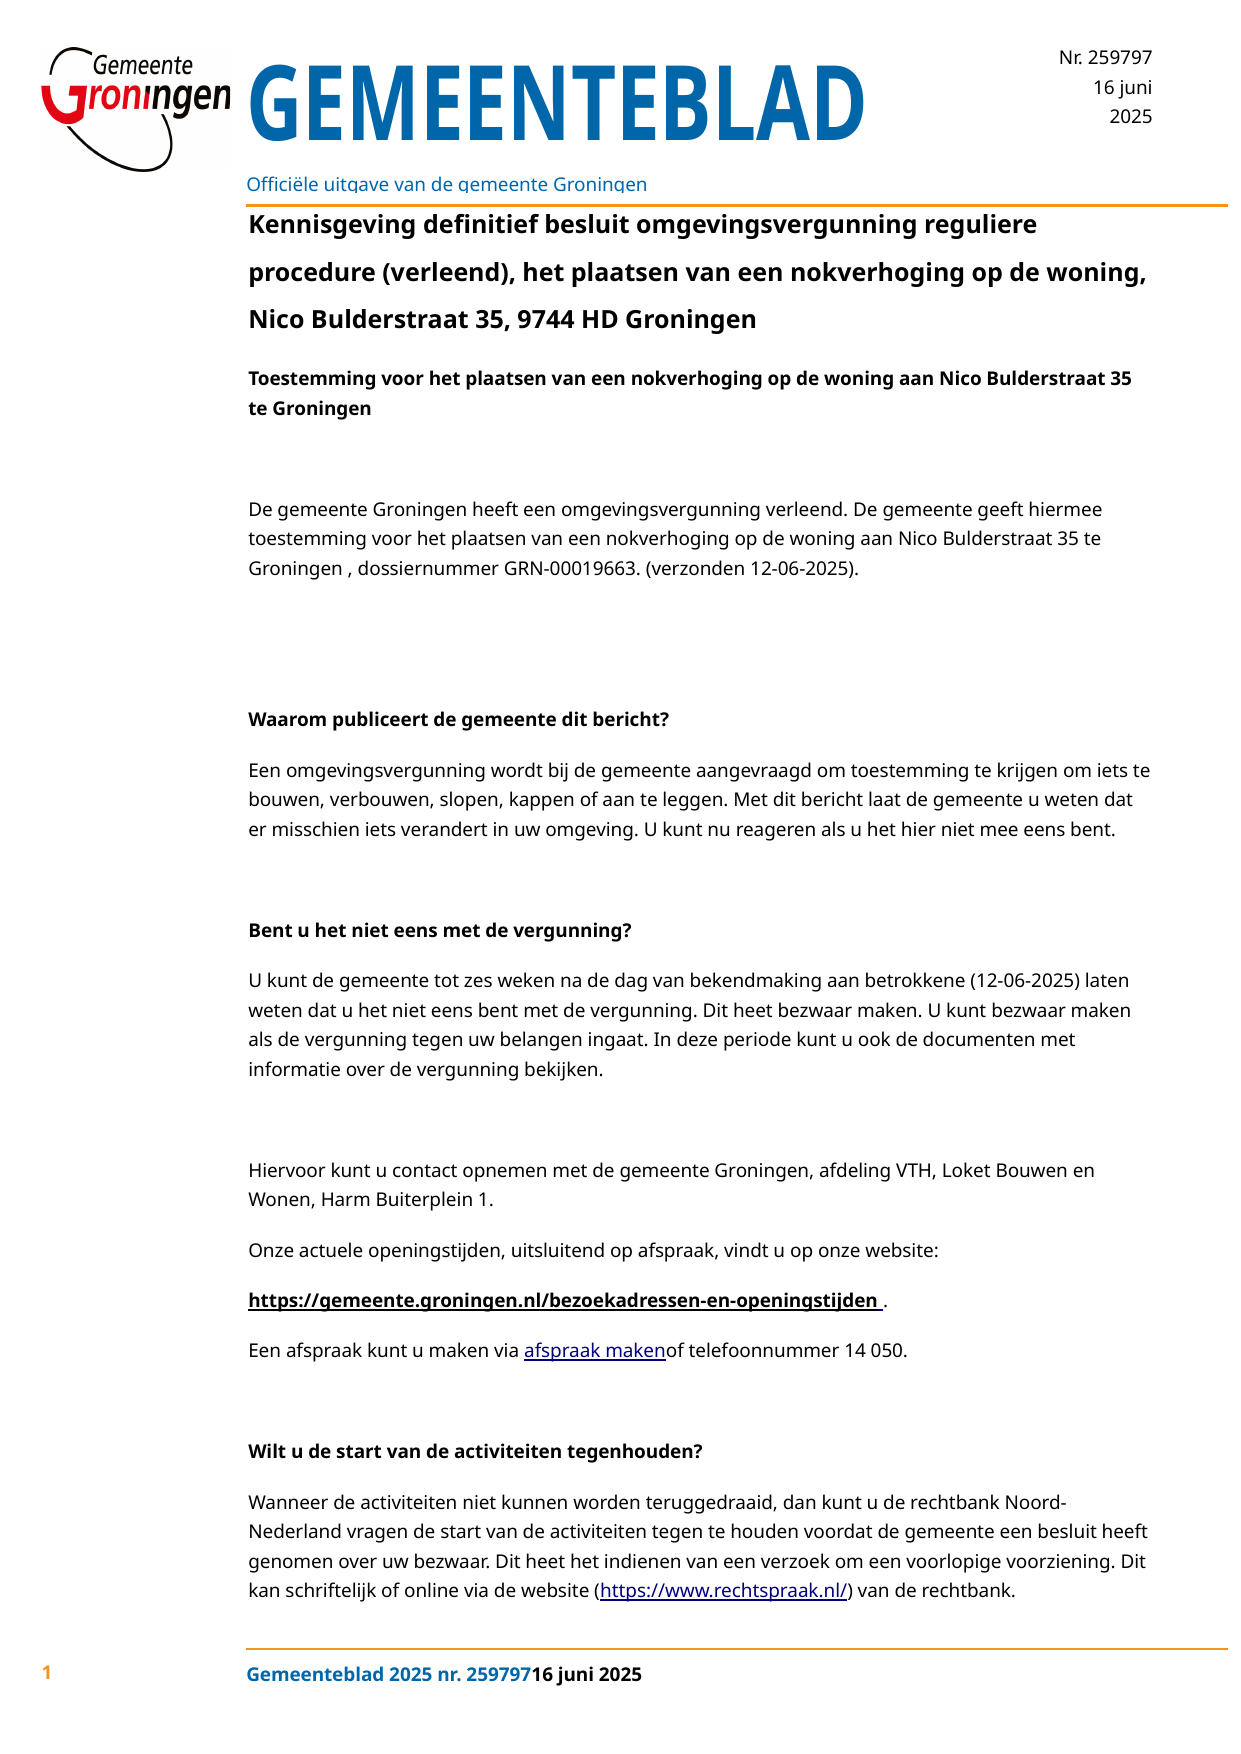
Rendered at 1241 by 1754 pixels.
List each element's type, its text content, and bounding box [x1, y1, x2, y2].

text Een afspraak kunt u maken via afspraak makenof telefoonnummer 14 050. [248, 1338, 1152, 1363]
text https://gemeente.groningen.nl/bezoekadressen-en-openingstijden . [248, 1287, 1152, 1313]
text Kennisgeving definitief besluit omgevingsvergunning reguliere procedure (verleend), het plaatsen van een nokverhoging op de woning, Nico Bulderstraat 35, 9744 HD Groningen [248, 207, 1152, 336]
text Hiervoor kunt u contact opnemen met de gemeente Groningen, afdeling VTH, Loket Bouwen en Wonen, Harm Buiterplein 1. [248, 1157, 1152, 1212]
text Wanneer de activiteiten niet kunnen worden teruggedraaid, dan kunt u de rechtbank Noord-Nederland vragen de start van de activiteiten tegen te houden voordat de gemeente een besluit heeft genomen over uw bezwaar. Dit heet het indienen van een verzoek om een voorlopige voorziening. Dit kan schriftelijk of online via de website (https://www.rechtspraak.nl/) van de rechtbank. [248, 1489, 1152, 1603]
text Toestemming voor het plaatsen van een nokverhoging op de woning aan Nico Bulderstraat 35 te Groningen [248, 366, 1152, 421]
text Bent u het niet eens met de vergunning? [248, 917, 1152, 942]
picture [41, 47, 231, 172]
text Onze actuele openingstijden, uitsluitend op afspraak, vindt u op onze website: [248, 1237, 1152, 1262]
text De gemeente Groningen heeft een omgevingsvergunning verleend. De gemeente geeft hiermee toestemming voor het plaatsen van een nokverhoging op de woning aan Nico Bulderstraat 35 te Groningen , dossiernummer GRN-00019663. (verzonden 12-06-2025). [248, 496, 1152, 581]
text Wilt u de start van de activiteiten tegenhouden? [248, 1438, 1152, 1464]
text Waarom publiceert de gemeente dit bericht? [248, 706, 1152, 732]
text Een omgevingsvergunning wordt bij de gemeente aangevraagd om toestemming te krijgen om iets te bouwen, verbouwen, slopen, kappen of aan te leggen. Met dit bericht laat de gemeente u weten dat er misschien iets verandert in uw omgeving. U kunt nu reageren als u het hier niet mee eens bent. [248, 757, 1152, 842]
text U kunt de gemeente tot zes weken na de dag van bekendmaking aan betrokkene (12-06-2025) laten weten dat u het niet eens bent met de vergunning. Dit heet bezwaar maken. U kunt bezwaar maken als de vergunning tegen uw belangen ingaat. In deze periode kunt u ook de documenten met informatie over de vergunning bekijken. [248, 967, 1152, 1082]
